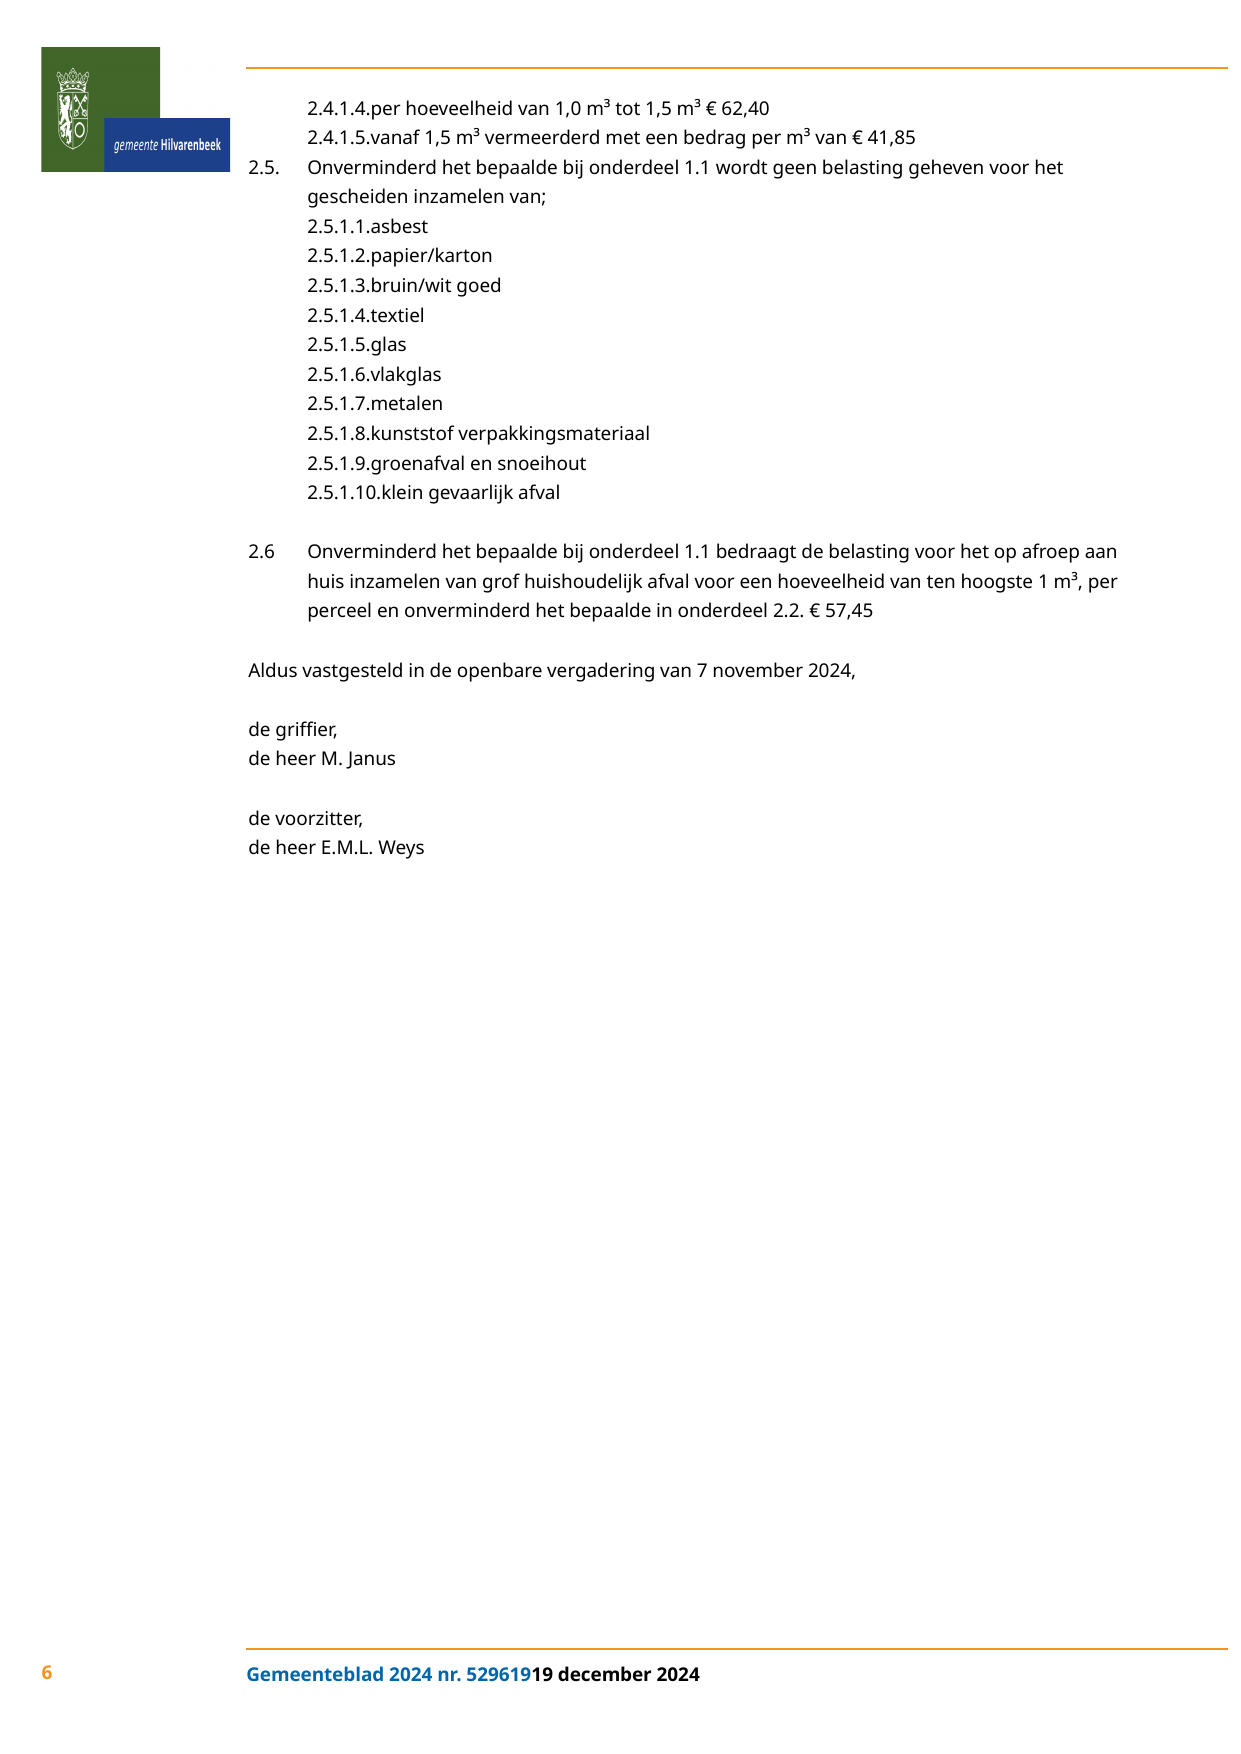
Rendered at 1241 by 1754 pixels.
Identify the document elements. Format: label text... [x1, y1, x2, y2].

list papier/karton [307, 243, 1152, 268]
list vanaf 1,5 m³ vermeerderd met een bedrag per m³ van € 41,85 [307, 124, 1152, 150]
text de heer E.M.L. Weys [248, 834, 1152, 860]
list textiel [307, 302, 1152, 328]
text de heer M. Janus [248, 746, 1152, 771]
picture [41, 47, 231, 172]
list klein gevaarlijk afval [307, 479, 1152, 505]
list metalen [307, 391, 1152, 416]
list Onverminderd het bepaalde bij onderdeel 1.1 wordt geen belasting geheven voor het gescheiden inzamelen van; [248, 154, 1152, 209]
list vlakglas [307, 361, 1152, 387]
text Aldus vastgesteld in de openbare vergadering van 7 november 2024, [248, 657, 1152, 683]
list Onverminderd het bepaalde bij onderdeel 1.1 bedraagt de belasting voor het op afroep aan huis inzamelen van grof huishoudelijk afval voor een hoeveelheid van ten hoogste 1 m³, per perceel en onverminderd het bepaalde in onderdeel 2.2. € 57,45 [248, 538, 1152, 623]
list groenafval en snoeihout [307, 450, 1152, 476]
list bruin/wit goed [307, 272, 1152, 298]
list kunststof verpakkingsmateriaal [307, 420, 1152, 446]
text de voorzitter, [248, 805, 1152, 831]
text de griffier, [248, 716, 1152, 742]
list per hoeveelheid van 1,0 m³ tot 1,5 m³ € 62,40 [307, 95, 1152, 121]
list asbest [307, 213, 1152, 239]
list glas [307, 331, 1152, 357]
